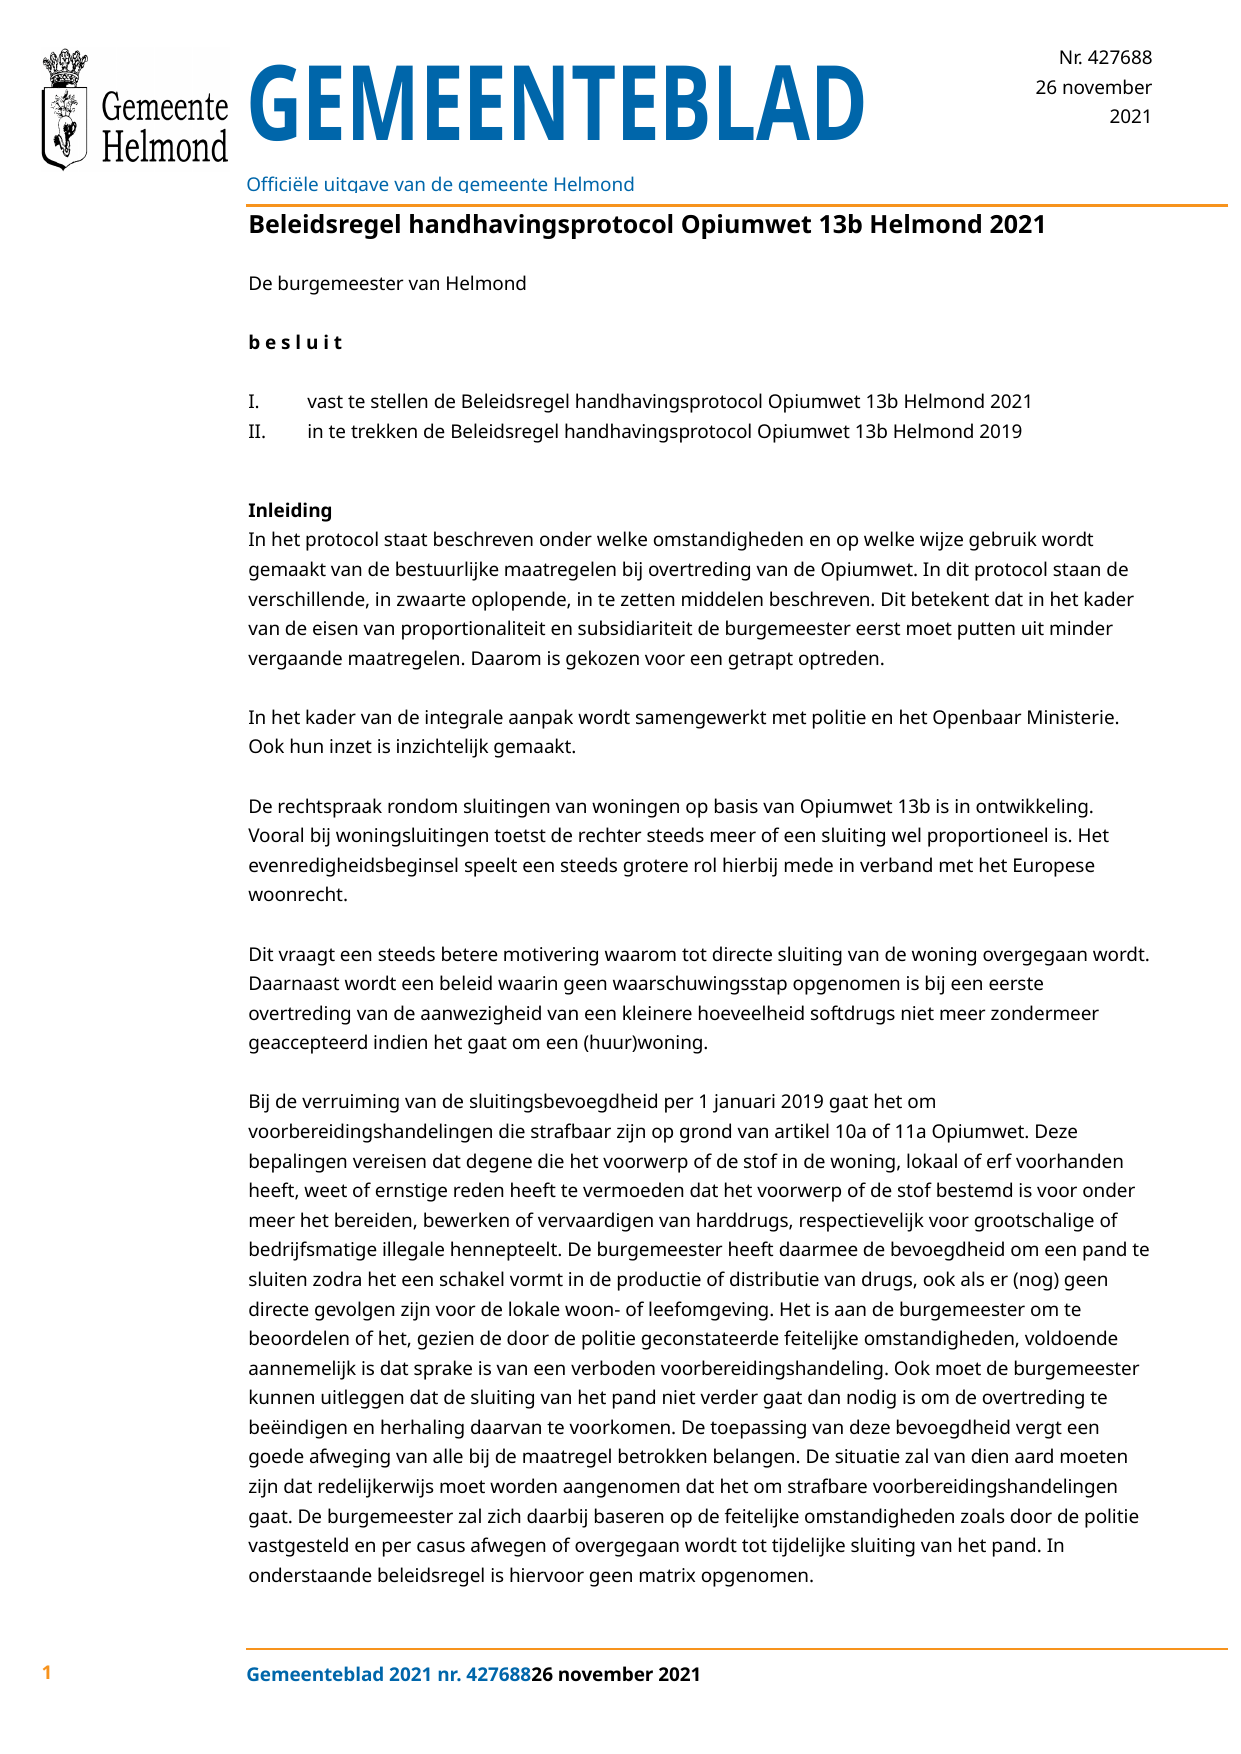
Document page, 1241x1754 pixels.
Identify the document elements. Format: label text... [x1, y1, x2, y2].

text De rechtspraak rondom sluitingen van woningen op basis van Opiumwet 13b is in ontwikkeling. Vooral bij woningsluitingen toetst de rechter steeds meer of een sluiting wel proportioneel is. Het evenredigheidsbeginsel speelt een steeds grotere rol hierbij mede in verband met het Europese woonrecht. [248, 793, 1152, 907]
text Dit vraagt een steeds betere motivering waarom tot directe sluiting van de woning overgegaan wordt. Daarnaast wordt een beleid waarin geen waarschuwingsstap opgenomen is bij een eerste overtreding van de aanwezigheid van een kleinere hoeveelheid softdrugs niet meer zondermeer geaccepteerd indien het gaat om een (huur)woning. [248, 941, 1152, 1055]
list vast te stellen de Beleidsregel handhavingsprotocol Opiumwet 13b Helmond 2021 [248, 389, 1152, 414]
picture [41, 47, 231, 172]
text De burgemeester van Helmond [248, 270, 1152, 296]
text Beleidsregel handhavingsprotocol Opiumwet 13b Helmond 2021 [248, 207, 1152, 241]
text Bij de verruiming van de sluitingsbevoegdheid per 1 januari 2019 gaat het om voorbereidingshandelingen die strafbaar zijn op grond van artikel 10a of 11a Opiumwet. Deze bepalingen vereisen dat degene die het voorwerp of de stof in de woning, lokaal of erf voorhanden heeft, weet of ernstige reden heeft te vermoeden dat het voorwerp of de stof bestemd is voor onder meer het bereiden, bewerken of vervaardigen van harddrugs, respectievelijk voor grootschalige of bedrijfsmatige illegale hennepteelt. De burgemeester heeft daarmee de bevoegdheid om een pand te sluiten zodra het een schakel vormt in de productie of distributie van drugs, ook als er (nog) geen directe gevolgen zijn voor de lokale woon- of leefomgeving. Het is aan de burgemeester om te beoordelen of het, gezien de door de politie geconstateerde feitelijke omstandigheden, voldoende aannemelijk is dat sprake is van een verboden voorbereidingshandeling. Ook moet de burgemeester kunnen uitleggen dat de sluiting van het pand niet verder gaat dan nodig is om de overtreding te beëindigen en herhaling daarvan te voorkomen. De toepassing van deze bevoegdheid vergt een goede afweging van alle bij de maatregel betrokken belangen. De situatie zal van dien aard moeten zijn dat redelijkerwijs moet worden aangenomen dat het om strafbare voorbereidingshandelingen gaat. De burgemeester zal zich daarbij baseren op de feitelijke omstandigheden zoals door de politie vastgesteld en per casus afwegen of overgegaan wordt tot tijdelijke sluiting van het pand. In onderstaande beleidsregel is hiervoor geen matrix opgenomen. [248, 1089, 1152, 1588]
list in te trekken de Beleidsregel handhavingsprotocol Opiumwet 13b Helmond 2019 [248, 418, 1152, 444]
text In het protocol staat beschreven onder welke omstandigheden en op welke wijze gebruik wordt gemaakt van de bestuurlijke maatregelen bij overtreding van de Opiumwet. In dit protocol staan de verschillende, in zwaarte oplopende, in te zetten middelen beschreven. Dit betekent dat in het kader van de eisen van proportionaliteit en subsidiariteit de burgemeester eerst moet putten uit minder vergaande maatregelen. Daarom is gekozen voor een getrapt optreden. [248, 527, 1152, 671]
text In het kader van de integrale aanpak wordt samengewerkt met politie en het Openbaar Ministerie. Ook hun inzet is inzichtelijk gemaakt. [248, 704, 1152, 759]
text Inleiding [248, 497, 1152, 523]
text b e s l u i t [248, 329, 1152, 355]
